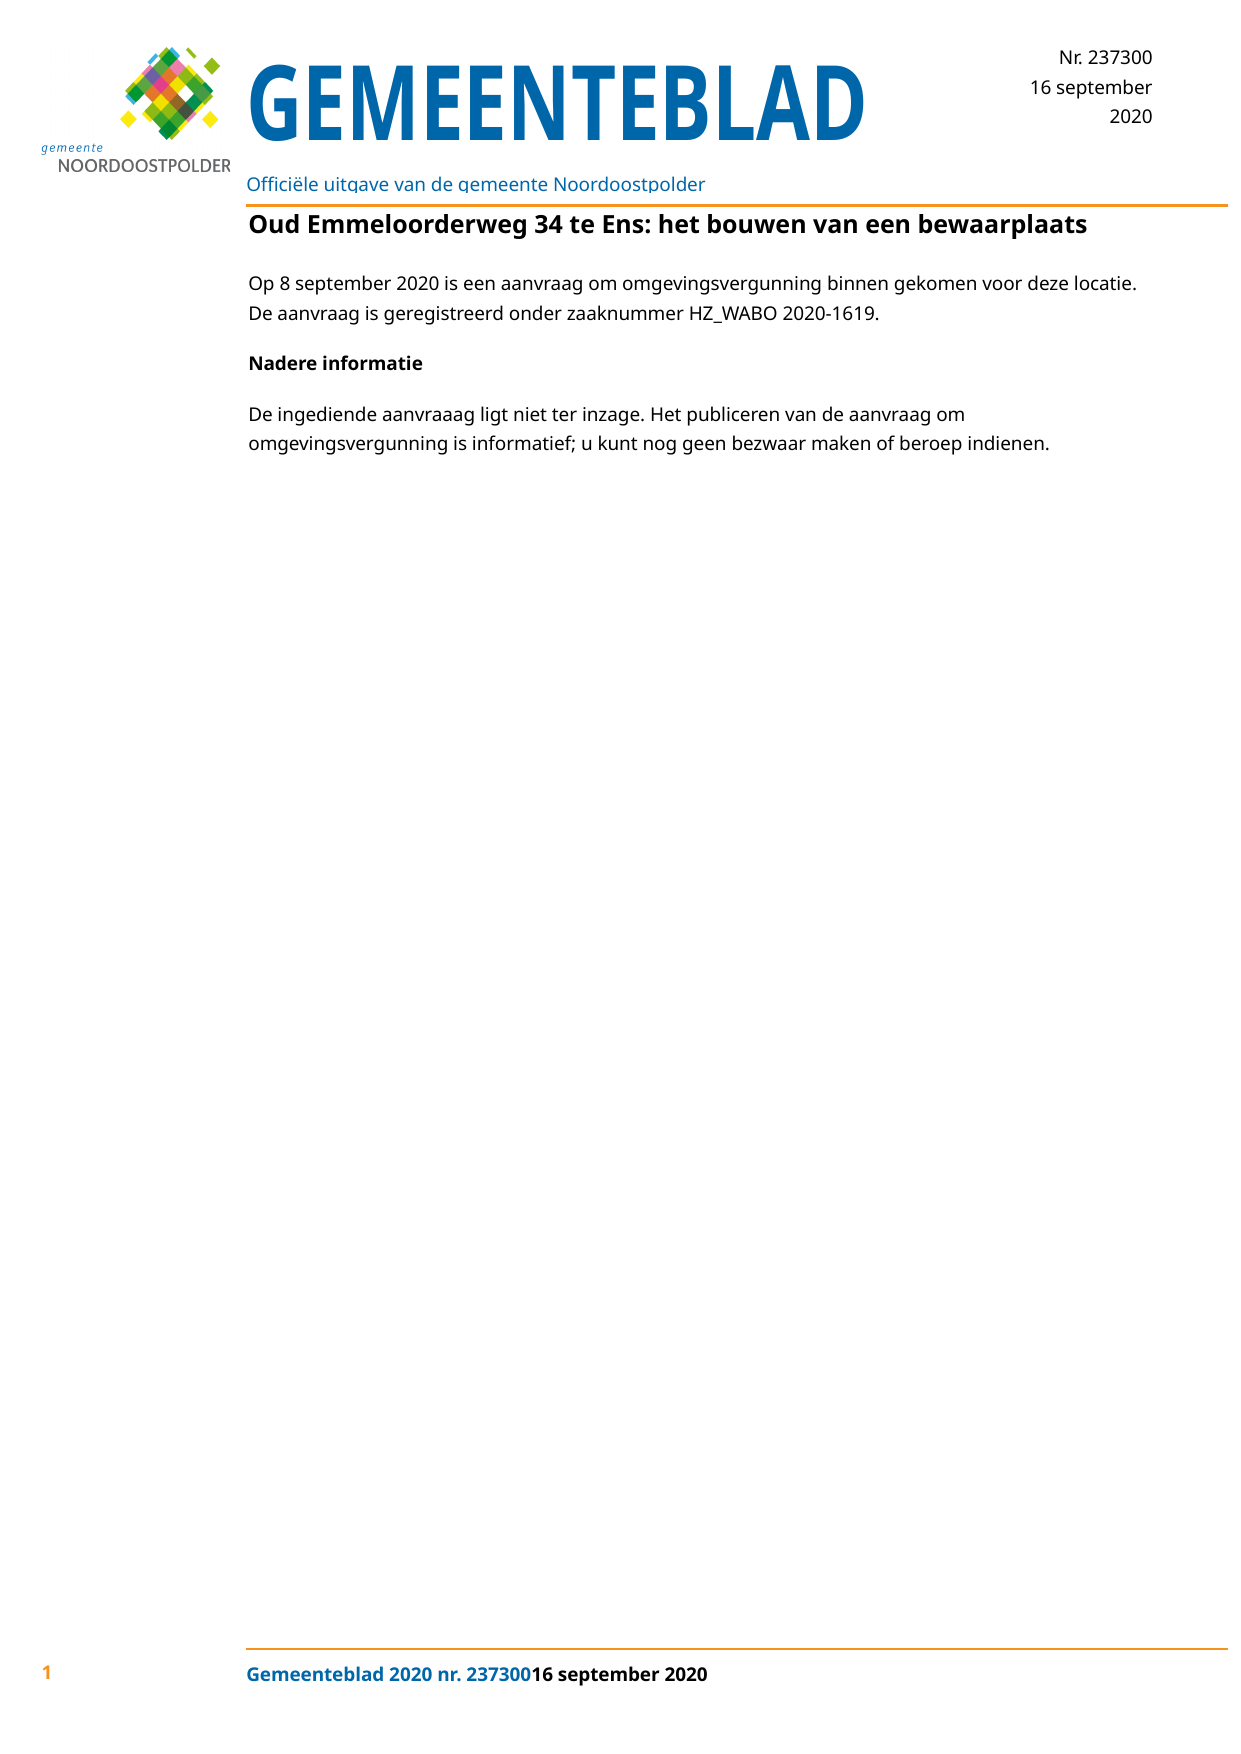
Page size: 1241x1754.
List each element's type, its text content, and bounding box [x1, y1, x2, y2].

text Nadere informatie [248, 350, 1152, 376]
picture [41, 47, 231, 172]
text Oud Emmeloorderweg 34 te Ens: het bouwen van een bewaarplaats [248, 207, 1152, 241]
text Op 8 september 2020 is een aanvraag om omgevingsvergunning binnen gekomen voor deze locatie. De aanvraag is geregistreerd onder zaaknummer HZ_WABO 2020-1619. [248, 270, 1152, 326]
text De ingediende aanvraaag ligt niet ter inzage. Het publiceren van de aanvraag om omgevingsvergunning is informatief; u kunt nog geen bezwaar maken of beroep indienen. [248, 401, 1152, 456]
